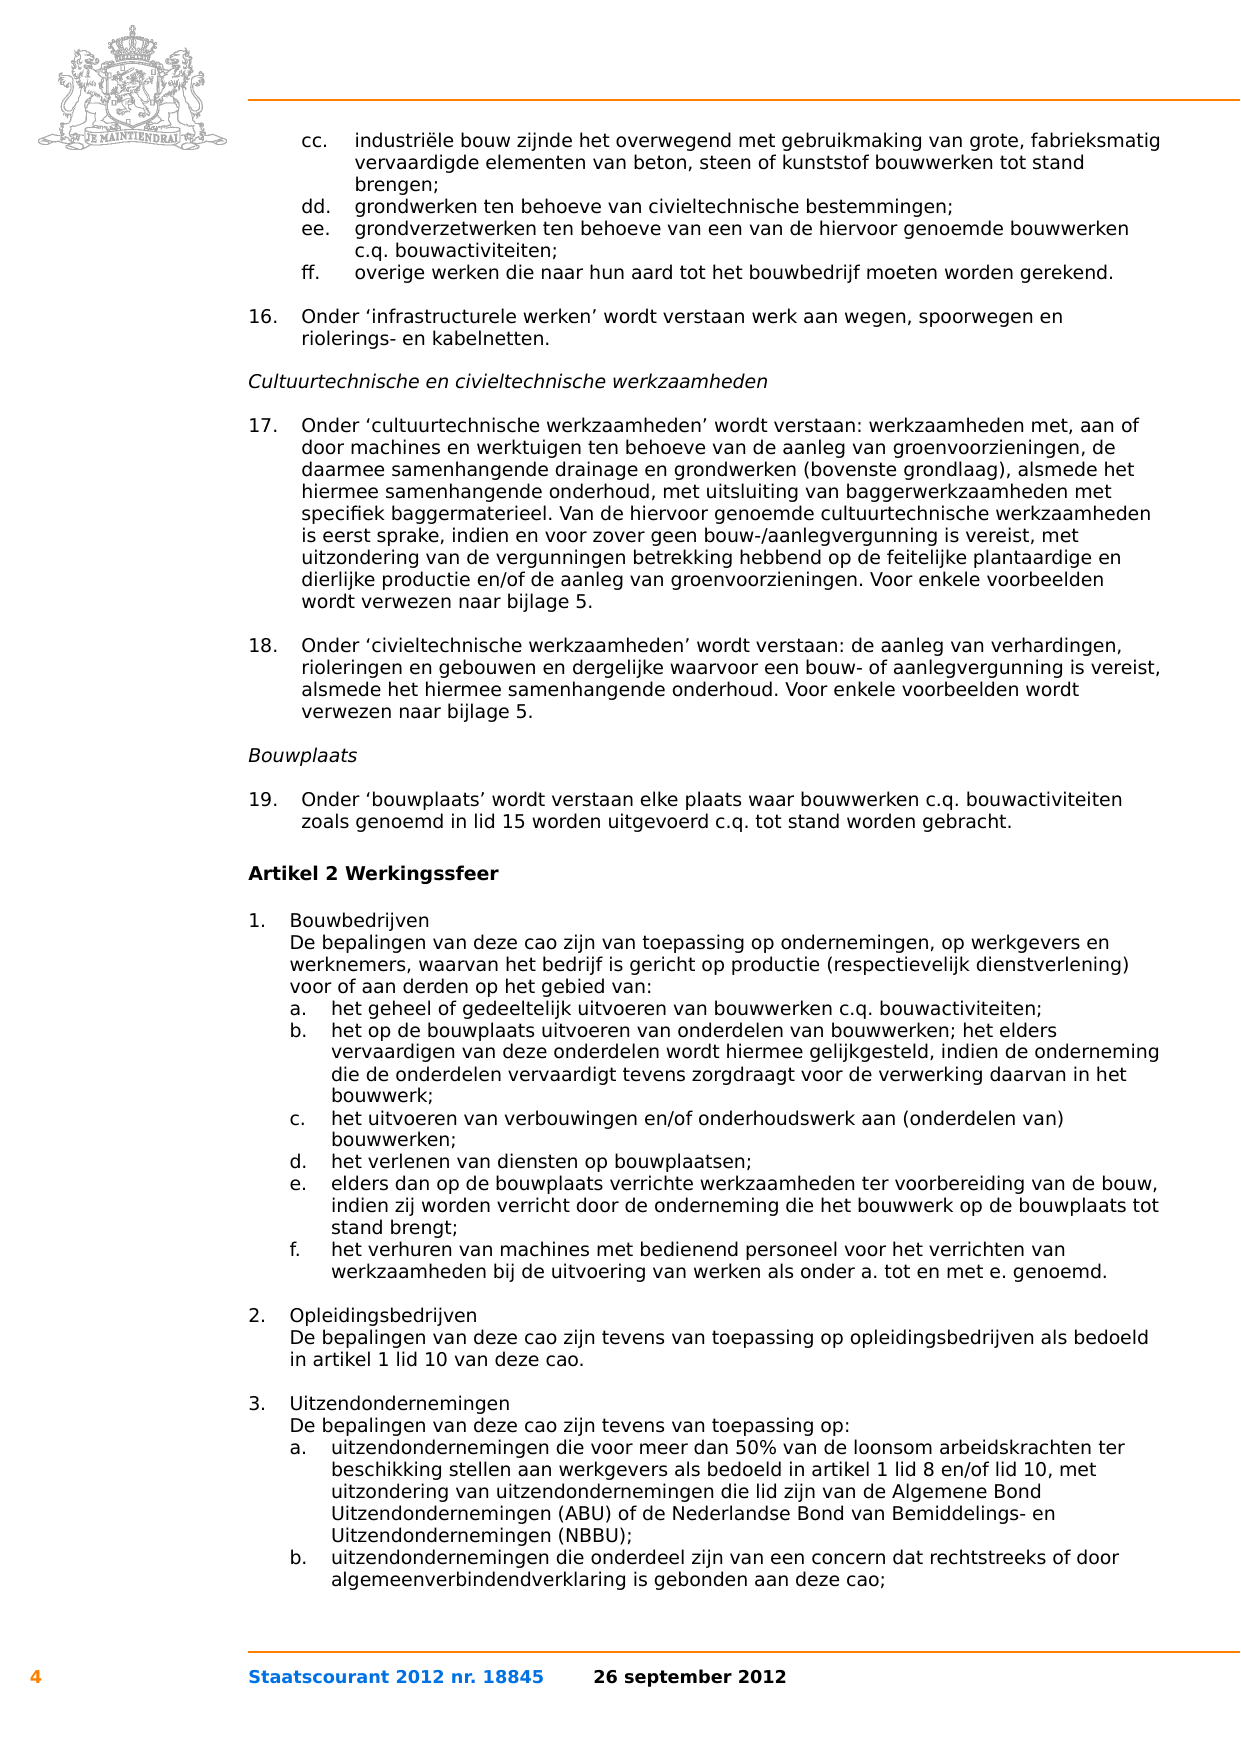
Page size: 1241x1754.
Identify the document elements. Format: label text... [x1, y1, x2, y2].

text ff. overige werken die naar hun aard tot het bouwbedrijf moeten worden gerekend. [301, 262, 1163, 284]
text b. uitzendondernemingen die onderdeel zijn van een concern dat rechtstreeks of door algemeenverbindendverklaring is gebonden aan deze cao; [289, 1547, 1163, 1591]
text 1. Bouwbedrijven [248, 909, 1163, 932]
text 16. Onder ‘infrastructurele werken’ wordt verstaan werk aan wegen, spoorwegen en riolerings- en kabelnetten. [248, 306, 1163, 349]
text De bepalingen van deze cao zijn tevens van toepassing op: [289, 1415, 1163, 1437]
text 3. Uitzendondernemingen [248, 1393, 1163, 1415]
text 19. Onder ‘bouwplaats’ wordt verstaan elke plaats waar bouwwerken c.q. bouwactiviteiten zoals genoemd in lid 15 worden uitgevoerd c.q. tot stand worden gebracht. [248, 789, 1163, 833]
text a. het geheel of gedeeltelijk uitvoeren van bouwwerken c.q. bouwactiviteiten; [289, 997, 1163, 1019]
text 18. Onder ‘civieltechnische werkzaamheden’ wordt verstaan: de aanleg van verhardingen, rioleringen en gebouwen en dergelijke waarvoor een bouw- of aanlegvergunning is vereist, alsmede het hiermee samenhangende onderhoud. Voor enkele voorbeelden wordt verwezen naar bijlage 5. [248, 635, 1163, 723]
text f. het verhuren van machines met bedienend personeel voor het verrichten van werkzaamheden bij de uitvoering van werken als onder a. tot en met e. genoemd. [289, 1239, 1163, 1283]
text a. uitzendondernemingen die voor meer dan 50% van de loonsom arbeidskrachten ter beschikking stellen aan werkgevers als bedoeld in artikel 1 lid 8 en/of lid 10, met uitzondering van uitzendondernemingen die lid zijn van de Algemene Bond Uitzendondernemingen (ABU) of de Nederlandse Bond van Bemiddelings- en Uitzendondernemingen (NBBU); [289, 1437, 1163, 1547]
subtitle Artikel 2 Werkingssfeer [248, 863, 1163, 884]
subtitle Cultuurtechnische en civieltechnische werkzaamheden [248, 371, 1163, 393]
text 2. Opleidingsbedrijven [248, 1305, 1163, 1327]
text 17. Onder ‘cultuurtechnische werkzaamheden’ wordt verstaan: werkzaamheden met, aan of door machines en werktuigen ten behoeve van de aanleg van groenvoorzieningen, de daarmee samenhangende drainage en grondwerken (bovenste grondlaag), alsmede het hiermee samenhangende onderhoud, met uitsluiting van baggerwerkzaamheden met specifiek baggermaterieel. Van de hiervoor genoemde cultuurtechnische werkzaamheden is eerst sprake, indien en voor zover geen bouw-/aanlegvergunning is vereist, met uitzondering van de vergunningen betrekking hebbend op de feitelijke plantaardige en dierlijke productie en/of de aanleg van groenvoorzieningen. Voor enkele voorbeelden wordt verwezen naar bijlage 5. [248, 415, 1163, 613]
text b. het op de bouwplaats uitvoeren van onderdelen van bouwwerken; het elders vervaardigen van deze onderdelen wordt hiermee gelijkgesteld, indien de onderneming die de onderdelen vervaardigt tevens zorgdraagt voor de verwerking daarvan in het bouwwerk; [289, 1019, 1163, 1107]
text c. het uitvoeren van verbouwingen en/of onderhoudswerk aan (onderdelen van) bouwwerken; [289, 1107, 1163, 1151]
subtitle Bouwplaats [248, 745, 1163, 767]
text dd. grondwerken ten behoeve van civieltechnische bestemmingen; [301, 196, 1163, 218]
text e. elders dan op de bouwplaats verrichte werkzaamheden ter voorbereiding van de bouw, indien zij worden verricht door de onderneming die het bouwwerk op de bouwplaats tot stand brengt; [289, 1173, 1163, 1239]
text ee. grondverzetwerken ten behoeve van een van de hiervoor genoemde bouwwerken c.q. bouwactiviteiten; [301, 218, 1163, 262]
text De bepalingen van deze cao zijn tevens van toepassing op opleidingsbedrijven als bedoeld in artikel 1 lid 10 van deze cao. [289, 1327, 1163, 1371]
text d. het verlenen van diensten op bouwplaatsen; [289, 1151, 1163, 1173]
picture [38, 25, 227, 150]
text De bepalingen van deze cao zijn van toepassing op ondernemingen, op werkgevers en werknemers, waarvan het bedrijf is gericht op productie (respectievelijk dienstverlening) voor of aan derden op het gebied van: [289, 932, 1163, 997]
text cc. industriële bouw zijnde het overwegend met gebruikmaking van grote, fabrieksmatig vervaardigde elementen van beton, steen of kunststof bouwwerken tot stand brengen; [301, 130, 1163, 196]
